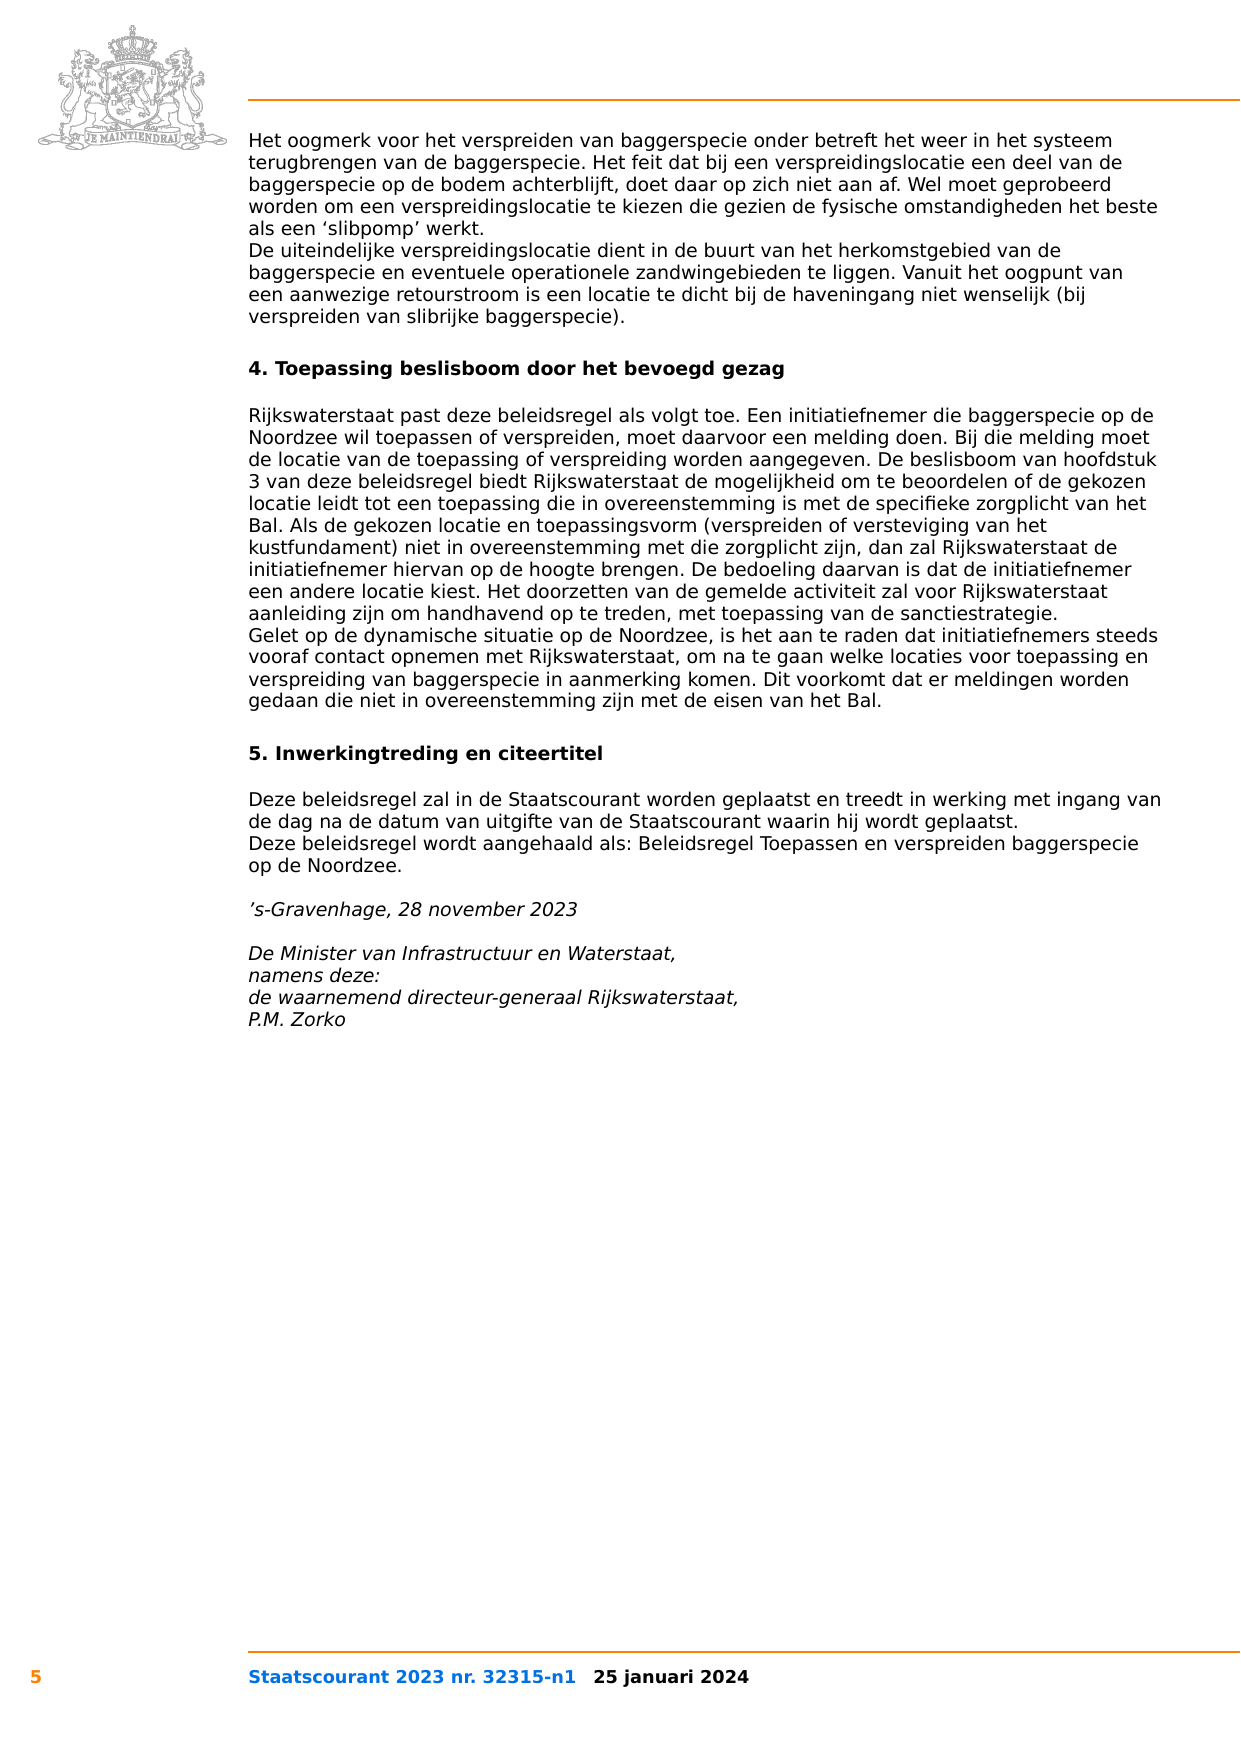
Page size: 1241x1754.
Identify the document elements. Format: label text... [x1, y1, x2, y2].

subtitle 4. Toepassing beslisboom door het bevoegd gezag [248, 358, 1163, 380]
text Gelet op de dynamische situatie op de Noordzee, is het aan te raden dat initiatiefnemers steeds vooraf contact opnemen met Rijkswaterstaat, om na te gaan welke locaties voor toepassing en verspreiding van baggerspecie in aanmerking komen. Dit voorkomt dat er meldingen worden gedaan die niet in overeenstemming zijn met de eisen van het Bal. [248, 624, 1163, 712]
text Deze beleidsregel zal in de Staatscourant worden geplaatst en treedt in werking met ingang van de dag na de datum van uitgifte van de Staatscourant waarin hij wordt geplaatst. [248, 789, 1163, 833]
text Het oogmerk voor het verspreiden van baggerspecie onder betreft het weer in het systeem terugbrengen van de baggerspecie. Het feit dat bij een verspreidingslocatie een deel van de baggerspecie op de bodem achterblijft, doet daar op zich niet aan af. Wel moet geprobeerd worden om een verspreidingslocatie te kiezen die gezien de fysische omstandigheden het beste als een ‘slibpomp’ werkt. [248, 130, 1163, 240]
text De Minister van Infrastructuur en Waterstaat, namens deze: de waarnemend directeur-generaal Rijkswaterstaat, P.M. Zorko [248, 943, 1163, 1031]
text ’s-Gravenhage, 28 november 2023 [248, 899, 1163, 921]
text Rijkswaterstaat past deze beleidsregel als volgt toe. Een initiatiefnemer die baggerspecie op de Noordzee wil toepassen of verspreiden, moet daarvoor een melding doen. Bij die melding moet de locatie van de toepassing of verspreiding worden aangegeven. De beslisboom van hoofdstuk 3 van deze beleidsregel biedt Rijkswaterstaat de mogelijkheid om te beoordelen of de gekozen locatie leidt tot een toepassing die in overeenstemming is met de specifieke zorgplicht van het Bal. Als de gekozen locatie en toepassingsvorm (verspreiden of versteviging van het kustfundament) niet in overeenstemming met die zorgplicht zijn, dan zal Rijkswaterstaat de initiatiefnemer hiervan op de hoogte brengen. De bedoeling daarvan is dat de initiatiefnemer een andere locatie kiest. Het doorzetten van de gemelde activiteit zal voor Rijkswaterstaat aanleiding zijn om handhavend op te treden, met toepassing van de sanctiestrategie. [248, 405, 1163, 624]
text De uiteindelijke verspreidingslocatie dient in de buurt van het herkomstgebied van de baggerspecie en eventuele operationele zandwingebieden te liggen. Vanuit het oogpunt van een aanwezige retourstroom is een locatie te dicht bij de haveningang niet wenselijk (bij verspreiden van slibrijke baggerspecie). [248, 240, 1163, 328]
text Deze beleidsregel wordt aangehaald als: Beleidsregel Toepassen en verspreiden baggerspecie op de Noordzee. [248, 833, 1163, 877]
picture [38, 25, 227, 150]
subtitle 5. Inwerkingtreding en citeertitel [248, 742, 1163, 764]
